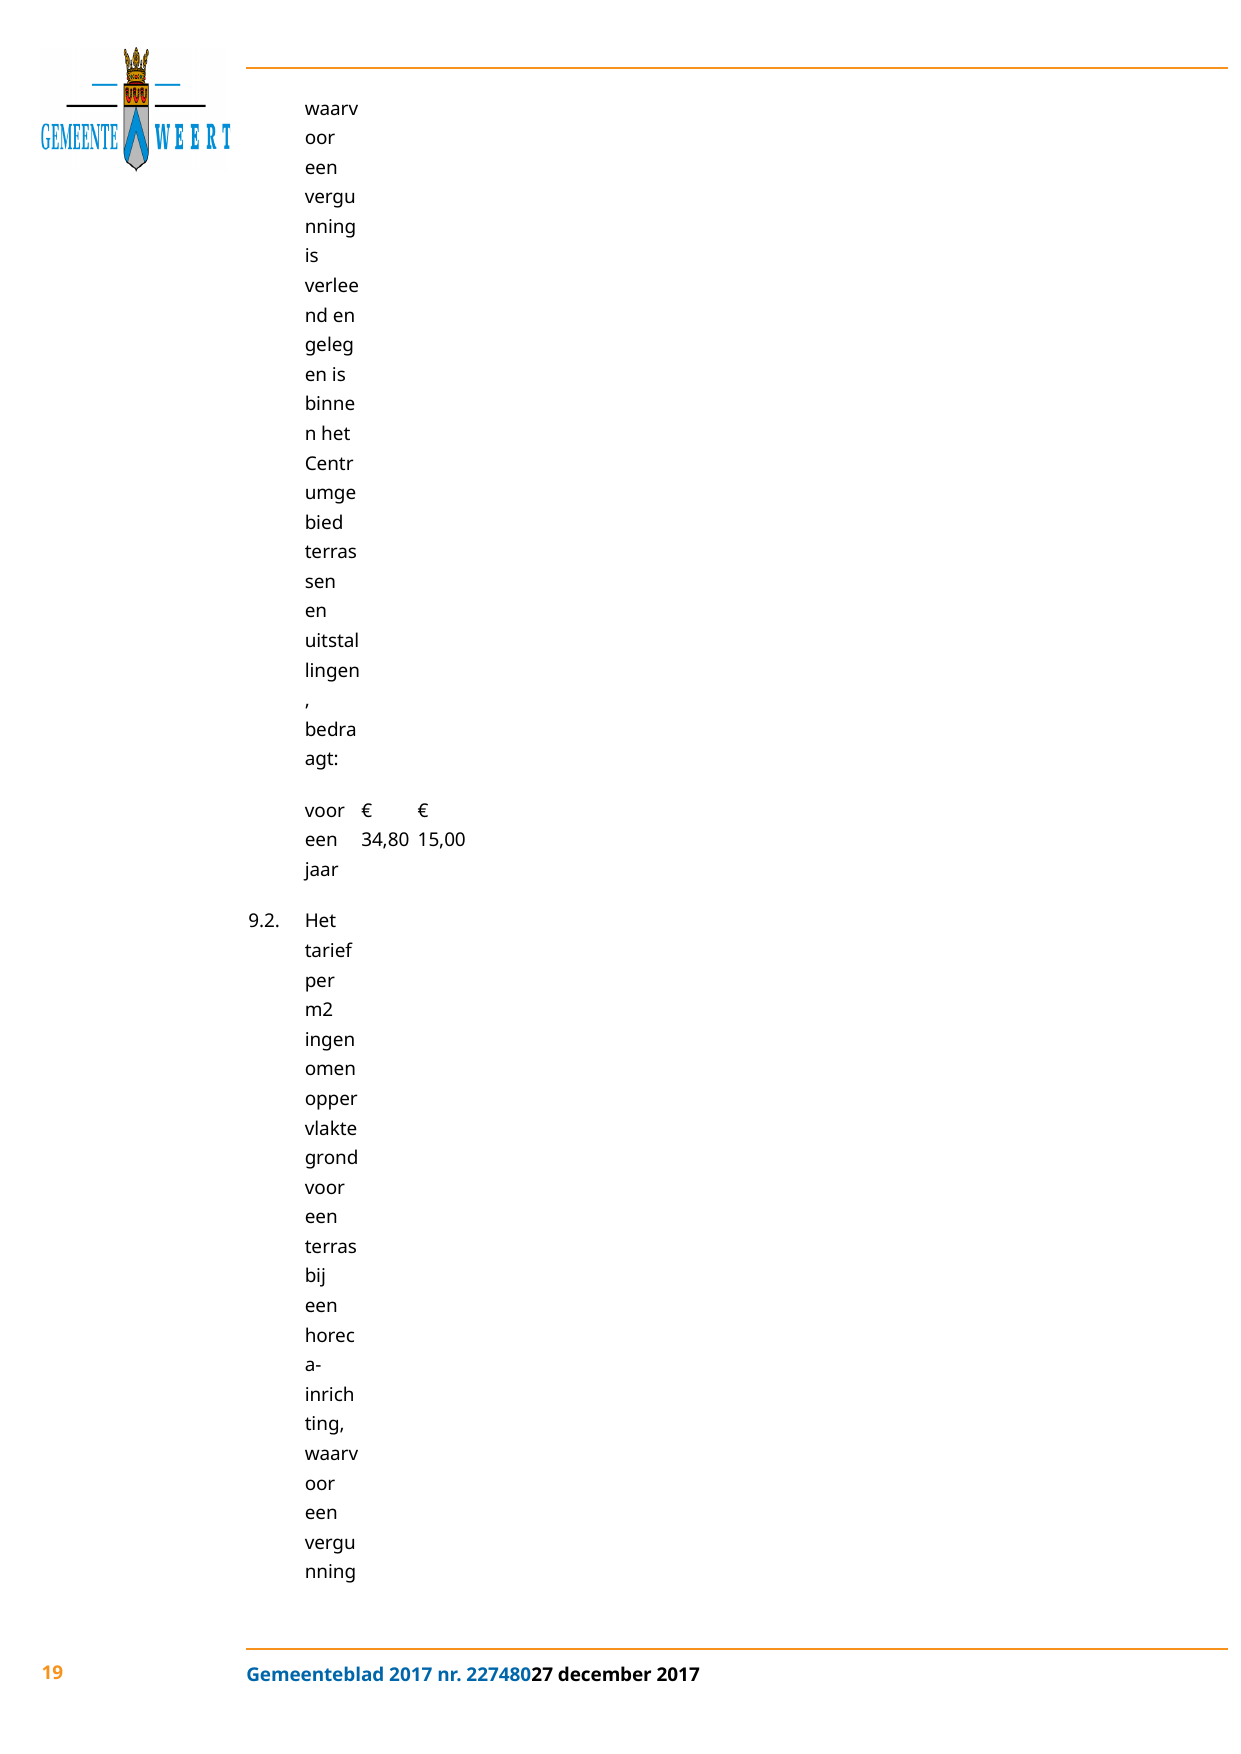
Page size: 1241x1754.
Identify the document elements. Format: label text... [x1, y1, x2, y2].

table_cell € 15,00 [418, 797, 474, 882]
table_cell € 34,80 [361, 797, 417, 882]
table_cell [361, 771, 417, 797]
table_cell [248, 882, 304, 908]
picture [41, 47, 231, 172]
table_cell [248, 95, 304, 771]
table_cell 9.2. [248, 908, 304, 1584]
table_cell [361, 882, 417, 908]
table_cell [418, 908, 474, 1584]
table_cell [305, 882, 361, 908]
table_cell [361, 908, 417, 1584]
table_cell [248, 771, 304, 797]
table_cell [418, 95, 474, 771]
table_cell waarvoor een vergunning is verleend en gelegen is binnen het Centrumgebied terrassen en uitstallingen, bedraagt: [305, 95, 361, 771]
table_cell [418, 771, 474, 797]
table_cell [248, 797, 304, 882]
table_cell [361, 95, 417, 771]
table_cell [305, 771, 361, 797]
table_cell voor een jaar [305, 797, 361, 882]
table_cell Het tarief per m2 ingenomen oppervlakte grond voor een terras bij een horeca-inrichting, waarvoor een vergunning [305, 908, 361, 1584]
table_cell [418, 882, 474, 908]
